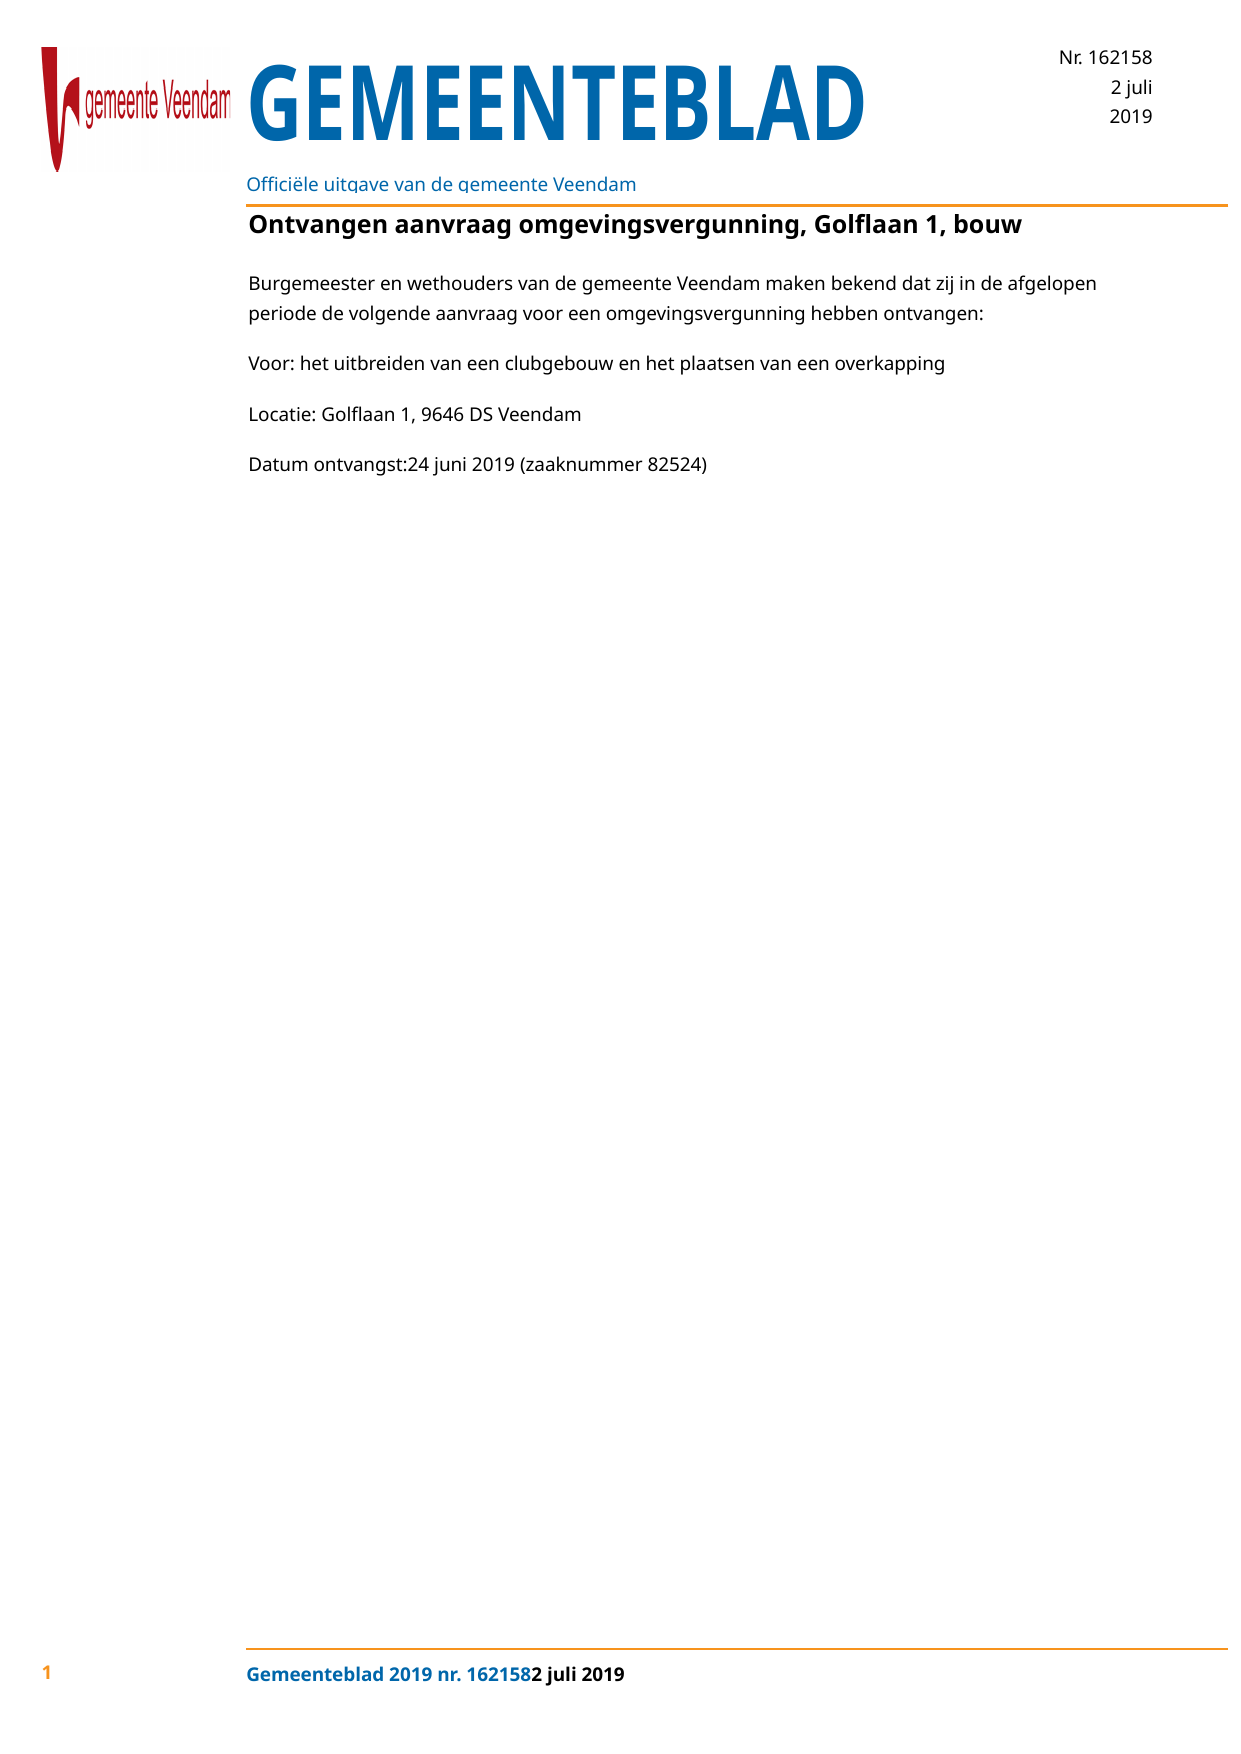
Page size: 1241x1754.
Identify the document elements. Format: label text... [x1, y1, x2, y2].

text Locatie: Golflaan 1, 9646 DS Veendam [248, 401, 1152, 426]
text Datum ontvangst:24 juni 2019 (zaaknummer 82524) [248, 451, 1152, 477]
picture [41, 47, 231, 172]
text Burgemeester en wethouders van de gemeente Veendam maken bekend dat zij in de afgelopen periode de volgende aanvraag voor een omgevingsvergunning hebben ontvangen: [248, 270, 1152, 326]
text Voor: het uitbreiden van een clubgebouw en het plaatsen van een overkapping [248, 350, 1152, 376]
text Ontvangen aanvraag omgevingsvergunning, Golflaan 1, bouw [248, 207, 1152, 241]
